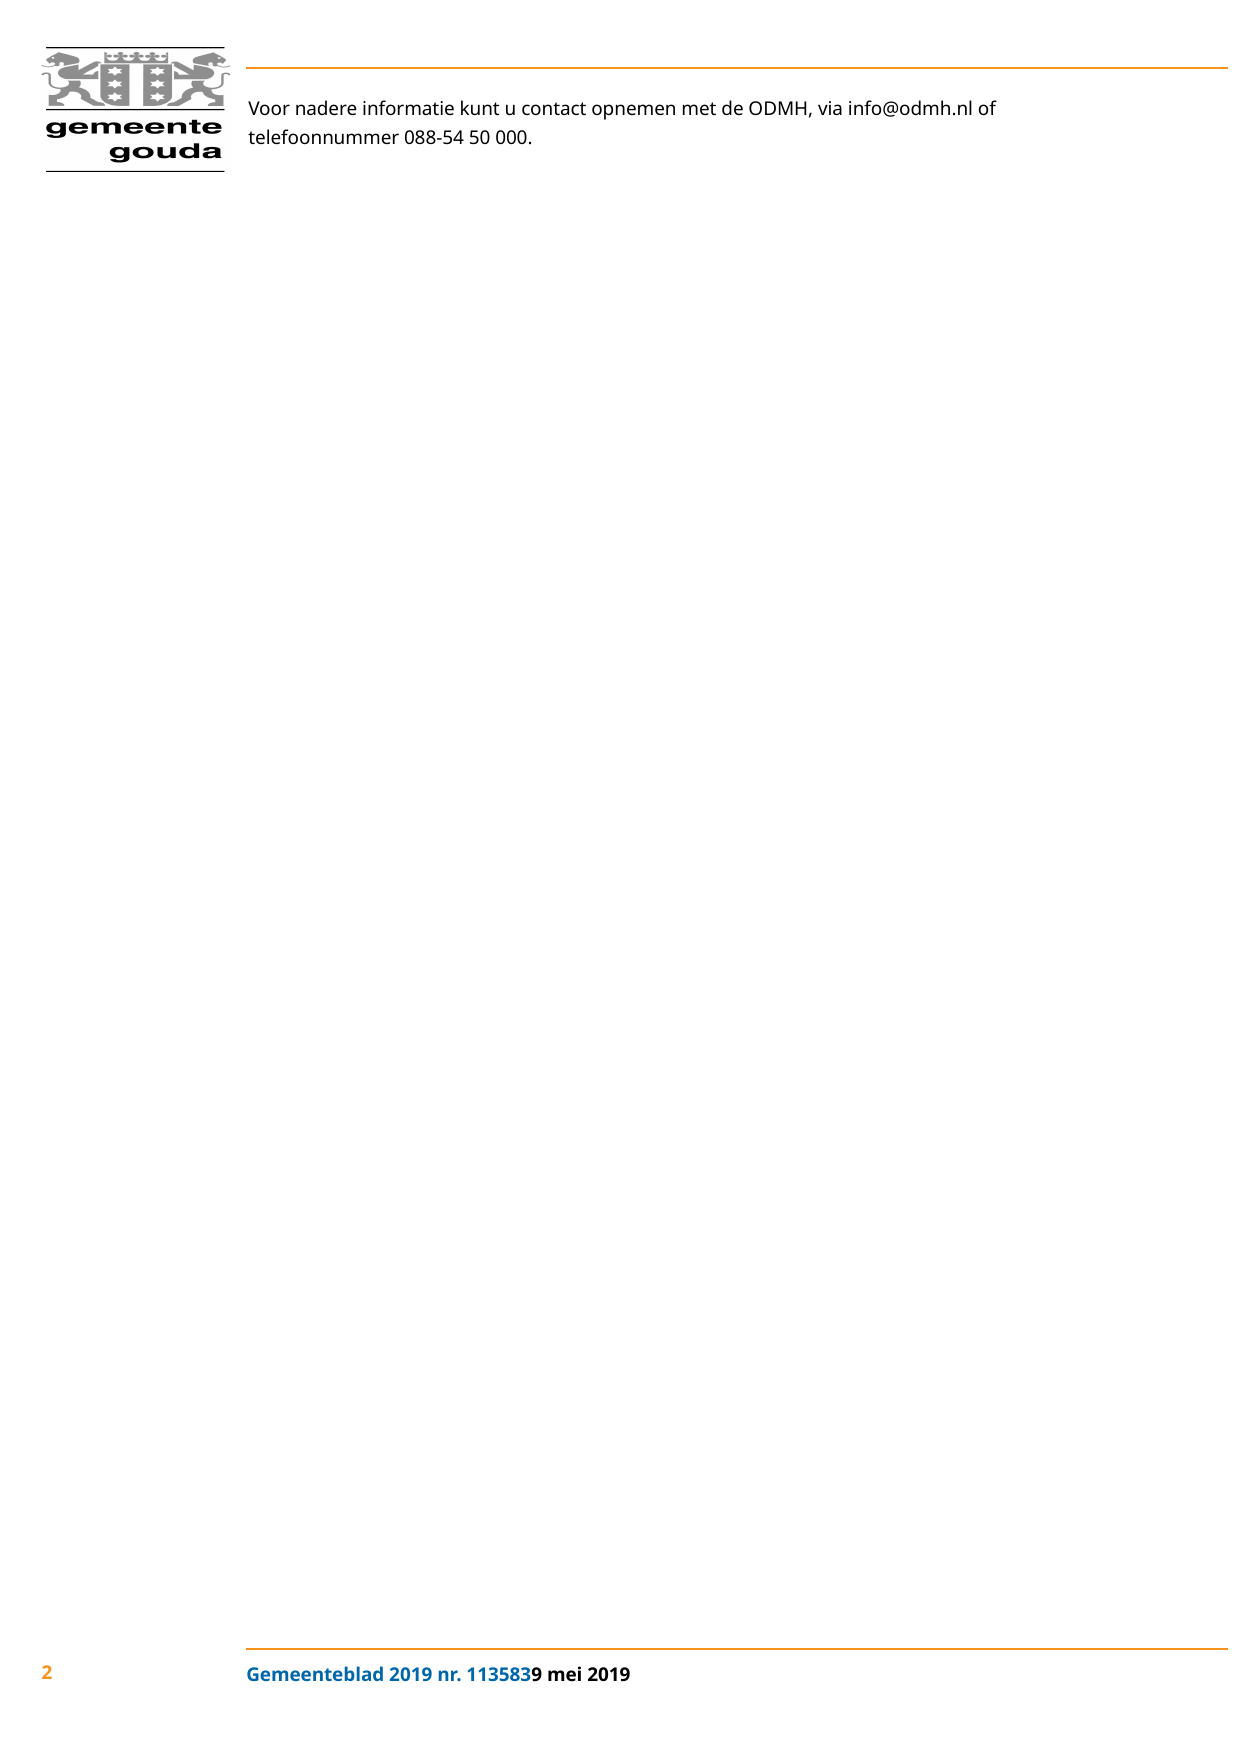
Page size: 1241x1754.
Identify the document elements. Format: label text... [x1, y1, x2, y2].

text Voor nadere informatie kunt u contact opnemen met de ODMH, via info@odmh.nl of telefoonnummer 088-54 50 000. [248, 95, 1152, 150]
picture [41, 47, 231, 172]
